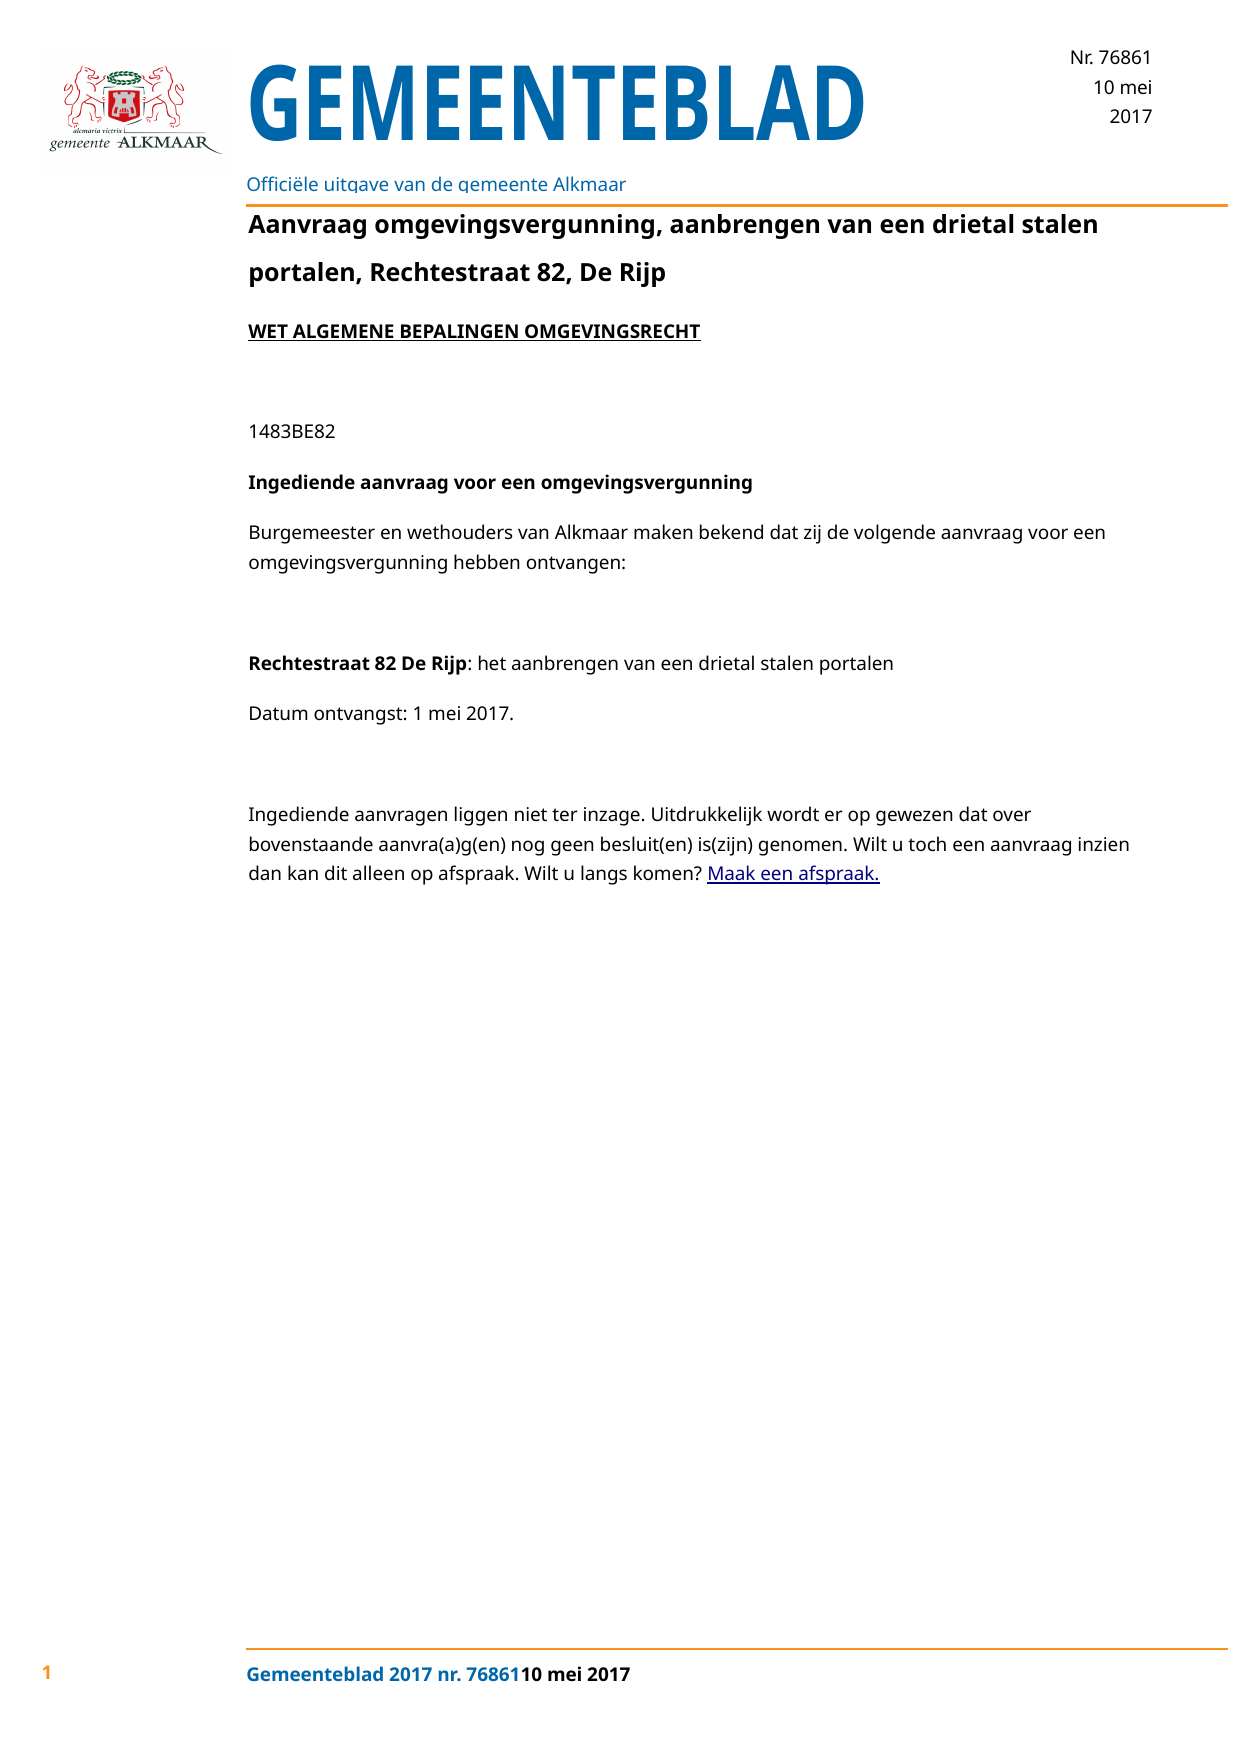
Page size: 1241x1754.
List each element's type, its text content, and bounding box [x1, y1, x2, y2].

picture [41, 47, 231, 172]
text Rechtestraat 82 De Rijp: het aanbrengen van een drietal stalen portalen [248, 650, 1152, 676]
text 1483BE82 [248, 419, 1152, 444]
text WET ALGEMENE BEPALINGEN OMGEVINGSRECHT [248, 318, 1152, 344]
text Datum ontvangst: 1 mei 2017. [248, 700, 1152, 726]
text Aanvraag omgevingsvergunning, aanbrengen van een drietal stalen portalen, Rechtestraat 82, De Rijp [248, 207, 1152, 288]
text Burgemeester en wethouders van Alkmaar maken bekend dat zij de volgende aanvraag voor een omgevingsvergunning hebben ontvangen: [248, 519, 1152, 575]
text Ingediende aanvraag voor een omgevingsvergunning [248, 469, 1152, 495]
text Ingediende aanvragen liggen niet ter inzage. Uitdrukkelijk wordt er op gewezen dat over bovenstaande aanvra(a)g(en) nog geen besluit(en) is(zijn) genomen. Wilt u toch een aanvraag inzien dan kan dit alleen op afspraak. Wilt u langs komen? Maak een afspraak. [248, 801, 1152, 886]
